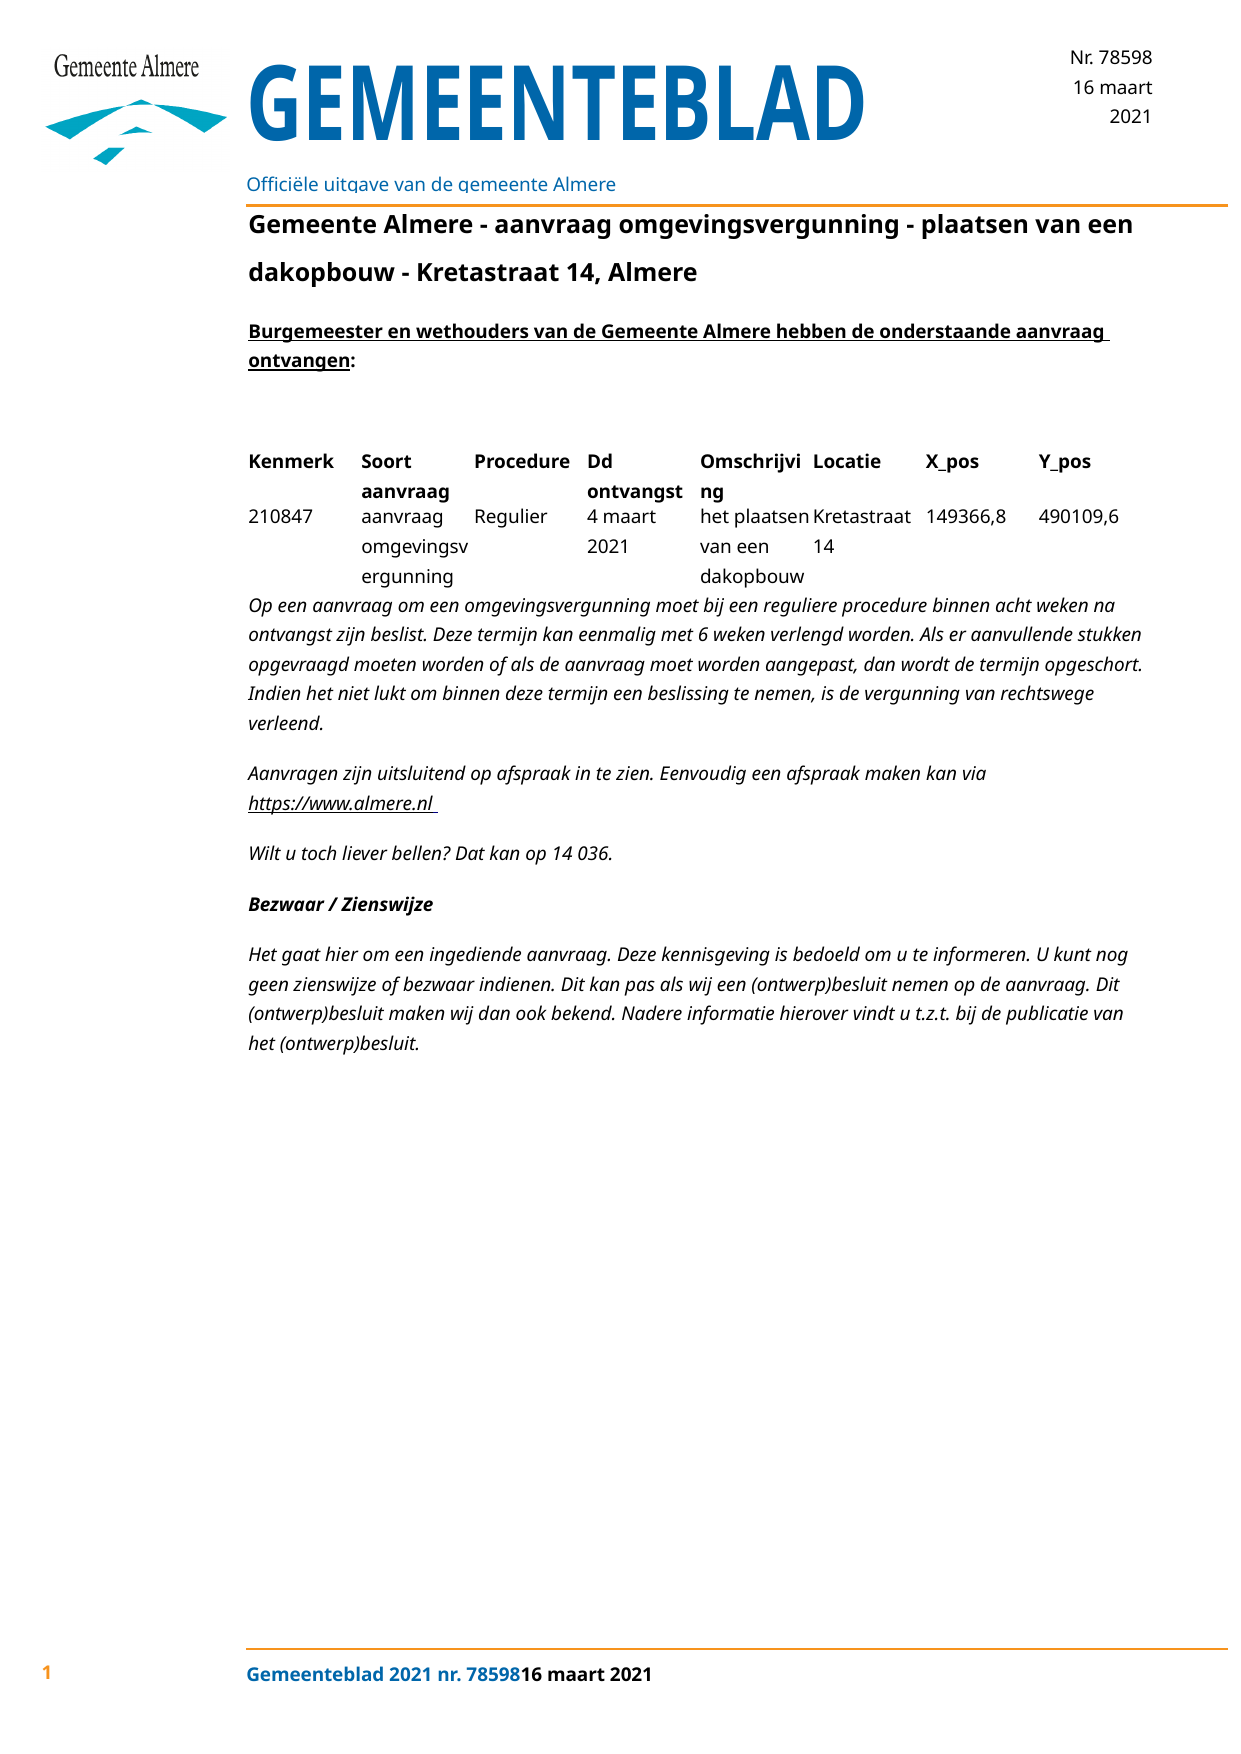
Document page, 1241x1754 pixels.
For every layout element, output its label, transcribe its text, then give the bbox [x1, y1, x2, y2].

table_header Locatie [813, 449, 926, 504]
table_cell Kretastraat 14 [813, 504, 926, 589]
table_header Y_pos [1039, 449, 1152, 504]
text Wilt u toch liever bellen? Dat kan op 14 036. [248, 841, 1152, 866]
table_header Omschrijving [700, 449, 813, 504]
text Gemeente Almere - aanvraag omgevingsvergunning - plaatsen van een dakopbouw - Kretastraat 14, Almere [248, 207, 1152, 288]
picture [41, 47, 231, 172]
text Op een aanvraag om een omgevingsvergunning moet bij een reguliere procedure binnen acht weken na ontvangst zijn beslist. Deze termijn kan eenmalig met 6 weken verlengd worden. Als er aanvullende stukken opgevraagd moeten worden of als de aanvraag moet worden aangepast, dan wordt de termijn opgeschort. Indien het niet lukt om binnen deze termijn een beslissing te nemen, is de vergunning van rechtswege verleend. [248, 592, 1152, 736]
text Bezwaar / Zienswijze [248, 891, 1152, 917]
table_header Kenmerk [248, 449, 361, 504]
table_cell 4 maart 2021 [587, 504, 700, 589]
table_header X_pos [926, 449, 1038, 504]
table_cell 210847 [248, 504, 361, 589]
text Het gaat hier om een ingediende aanvraag. Deze kennisgeving is bedoeld om u te informeren. U kunt nog geen zienswijze of bezwaar indienen. Dit kan pas als wij een (ontwerp)besluit nemen op de aanvraag. Dit (ontwerp)besluit maken wij dan ook bekend. Nadere informatie hierover vindt u t.z.t. bij de publicatie van het (ontwerp)besluit. [248, 941, 1152, 1056]
table_header Soort aanvraag [361, 449, 474, 504]
text Burgemeester en wethouders van de Gemeente Almere hebben de onderstaande aanvraag ontvangen: [248, 318, 1152, 373]
table_cell 149366,8 [926, 504, 1038, 589]
table_cell aanvraag omgevingsvergunning [361, 504, 474, 589]
table_cell Regulier [474, 504, 587, 589]
table_header Procedure [474, 449, 587, 504]
table_header Dd ontvangst [587, 449, 700, 504]
text Aanvragen zijn uitsluitend op afspraak in te zien. Eenvoudig een afspraak maken kan via https://www.almere.nl [248, 761, 1152, 816]
table_cell 490109,6 [1039, 504, 1152, 589]
table_cell het plaatsen van een dakopbouw [700, 504, 813, 589]
